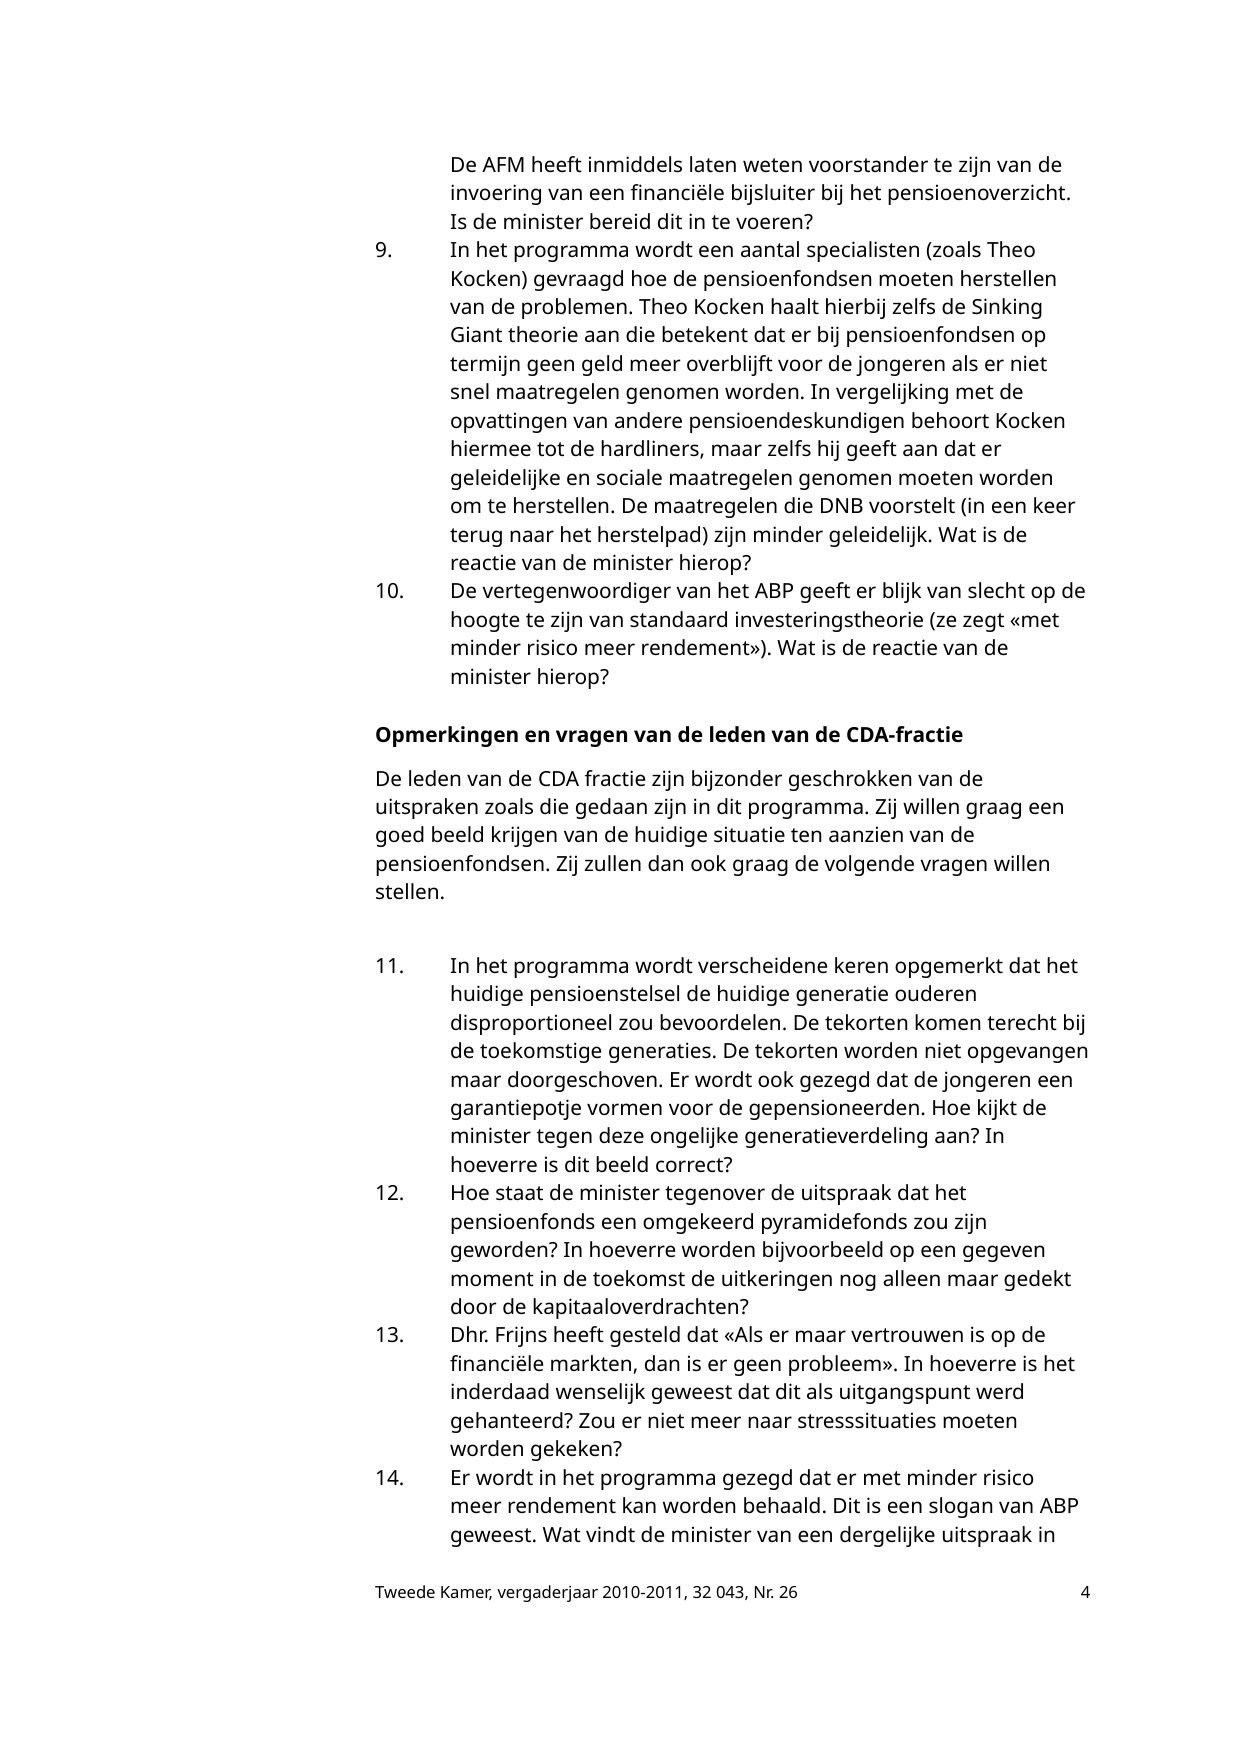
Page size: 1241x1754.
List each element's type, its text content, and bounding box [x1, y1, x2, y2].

list Hoe staat de minister tegenover de uitspraak dat het pensioenfonds een omgekeerd pyramidefonds zou zijn geworden? In hoeverre worden bijvoorbeeld op een gegeven moment in de toekomst de uitkeringen nog alleen maar gedekt door de kapitaaloverdrachten? [375, 1178, 1090, 1321]
text De leden van de CDA fractie zijn bijzonder geschrokken van de uitspraken zoals die gedaan zijn in dit programma. Zij willen graag een goed beeld krijgen van de huidige situatie ten aanzien van de pensioenfondsen. Zij zullen dan ook graag de volgende vragen willen stellen. [375, 764, 1090, 906]
text Opmerkingen en vragen van de leden van de CDA-fractie [375, 720, 1090, 749]
list In het programma wordt een aantal specialisten (zoals Theo Kocken) gevraagd hoe de pensioenfondsen moeten herstellen van de problemen. Theo Kocken haalt hierbij zelfs de Sinking Giant theorie aan die betekent dat er bij pensioenfondsen op termijn geen geld meer overblijft voor de jongeren als er niet snel maatregelen genomen worden. In vergelijking met de opvattingen van andere pensioendeskundigen behoort Kocken hiermee tot de hardliners, maar zelfs hij geeft aan dat er geleidelijke en sociale maatregelen genomen moeten worden om te herstellen. De maatregelen die DNB voorstelt (in een keer terug naar het herstelpad) zijn minder geleidelijk. Wat is de reactie van de minister hierop? [375, 235, 1090, 577]
list In het programma wordt verscheidene keren opgemerkt dat het huidige pensioenstelsel de huidige generatie ouderen disproportioneel zou bevoordelen. De tekorten komen terecht bij de toekomstige generaties. De tekorten worden niet opgevangen maar doorgeschoven. Er wordt ook gezegd dat de jongeren een garantiepotje vormen voor de gepensioneerden. Hoe kijkt de minister tegen deze ongelijke generatieverdeling aan? In hoeverre is dit beeld correct? [375, 951, 1090, 1178]
list Er wordt in het programma gezegd dat er met minder risico meer rendement kan worden behaald. Dit is een slogan van ABP geweest. Wat vindt de minister van een dergelijke uitspraak in [375, 1463, 1090, 1548]
list De AFM heeft inmiddels laten weten voorstander te zijn van de invoering van een financiële bijsluiter bij het pensioenoverzicht. Is de minister bereid dit in te voeren? [375, 150, 1090, 235]
list De vertegenwoordiger van het ABP geeft er blijk van slecht op de hoogte te zijn van standaard investeringstheorie (ze zegt «met minder risico meer rendement»). Wat is de reactie van de minister hierop? [375, 577, 1090, 690]
list Dhr. Frijns heeft gesteld dat «Als er maar vertrouwen is op de financiële markten, dan is er geen probleem». In hoeverre is het inderdaad wenselijk geweest dat dit als uitgangspunt werd gehanteerd? Zou er niet meer naar stresssituaties moeten worden gekeken? [375, 1321, 1090, 1463]
